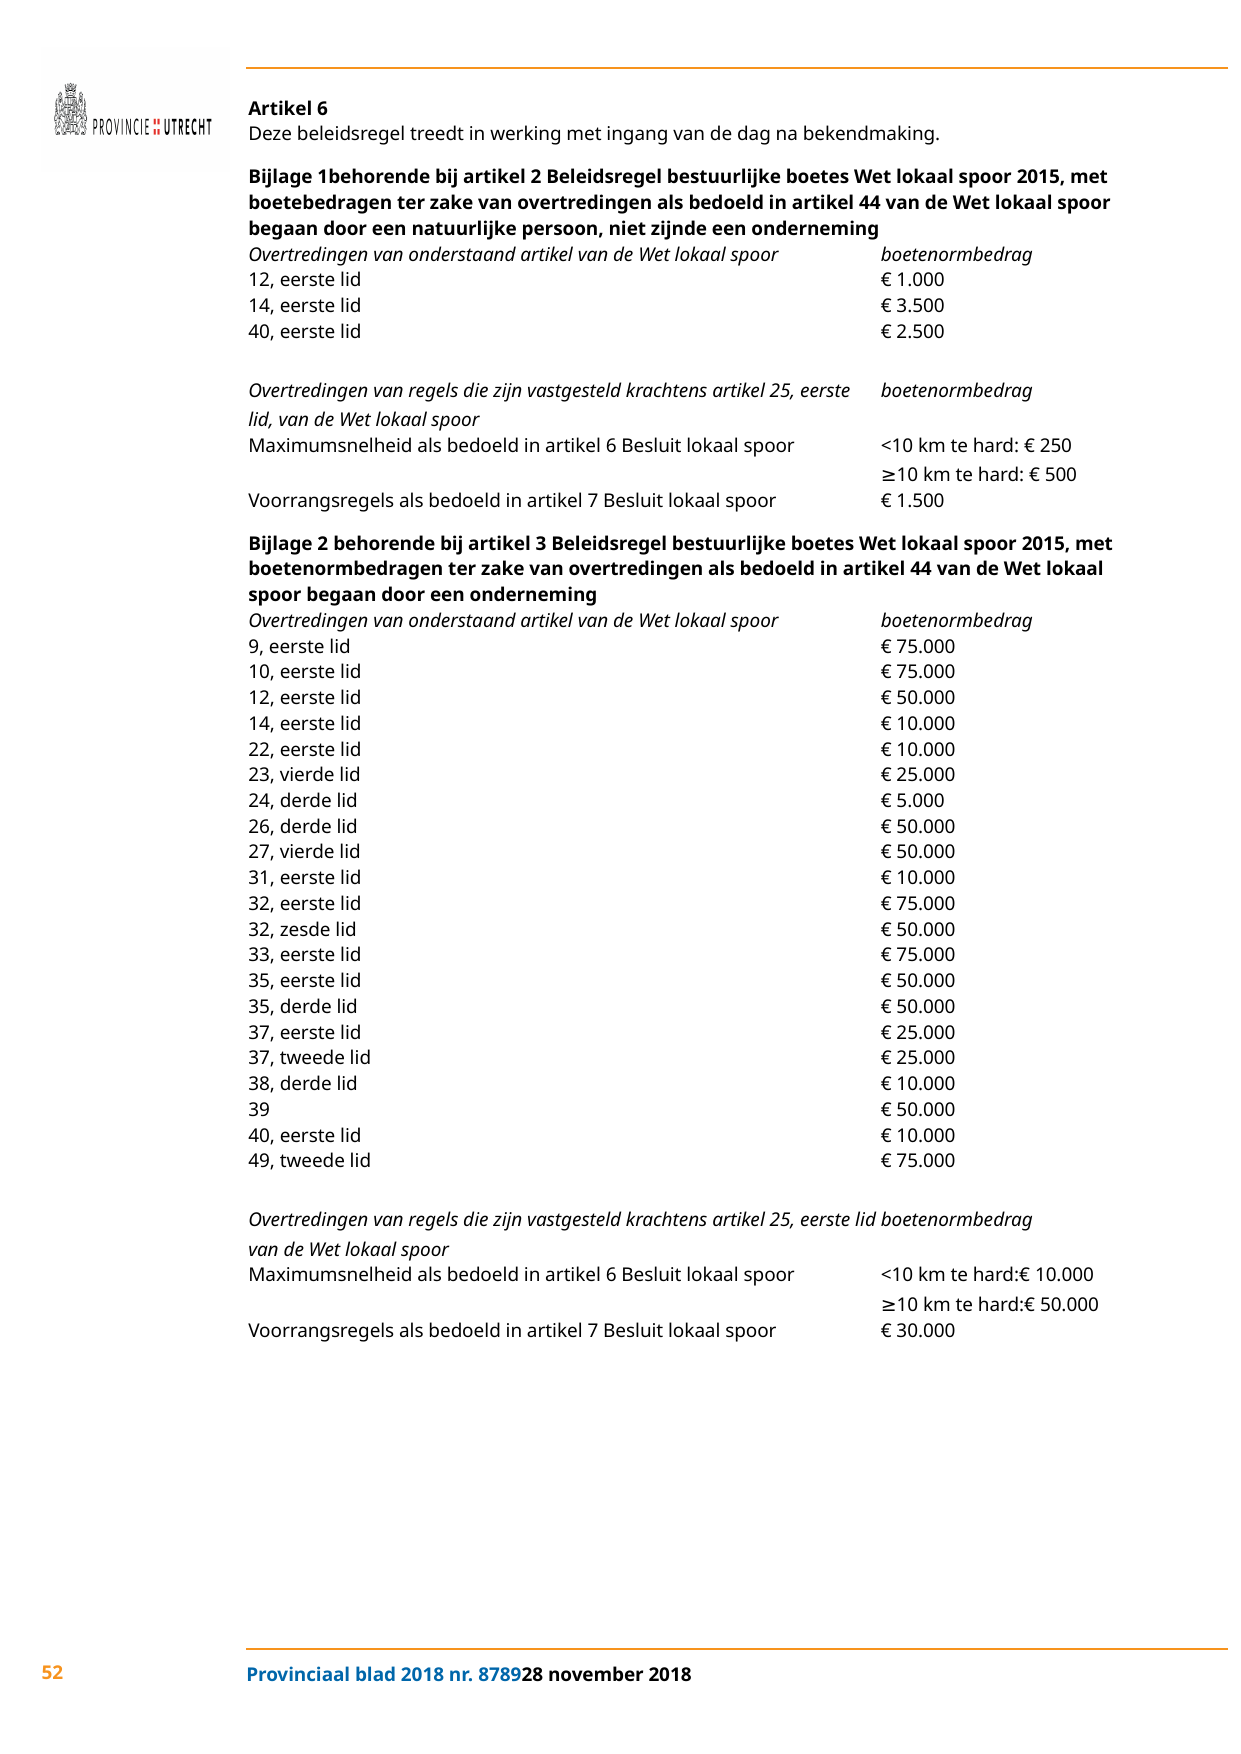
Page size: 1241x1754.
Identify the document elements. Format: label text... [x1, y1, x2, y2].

table_cell 33, eerste lid [248, 942, 881, 967]
table_cell 32, eerste lid [248, 890, 881, 916]
table_cell € 1.500 [881, 488, 1152, 513]
table_cell € 75.000 [881, 1148, 1152, 1173]
table_cell 38, derde lid [248, 1070, 881, 1096]
table_cell 24, derde lid [248, 787, 881, 813]
table_cell <10 km te hard:€ 10.000 ≥10 km te hard:€ 50.000 [881, 1261, 1152, 1317]
table_cell € 50.000 [881, 993, 1152, 1019]
text Artikel 6 [248, 95, 1152, 121]
table_cell € 50.000 [881, 1096, 1152, 1122]
table_cell € 10.000 [881, 736, 1152, 762]
table_cell Maximumsnelheid als bedoeld in artikel 6 Besluit lokaal spoor [248, 432, 881, 487]
table_header boetenormbedrag [881, 1206, 1152, 1261]
table_cell 39 [248, 1096, 881, 1122]
table_cell € 75.000 [881, 659, 1152, 684]
text Deze beleidsregel treedt in werking met ingang van de dag na bekendmaking. [248, 121, 1152, 146]
table_cell 35, derde lid [248, 993, 881, 1019]
table_cell 37, eerste lid [248, 1019, 881, 1044]
table_cell 14, eerste lid [248, 710, 881, 736]
table_cell € 75.000 [881, 633, 1152, 659]
table_cell 32, zesde lid [248, 916, 881, 942]
table_cell 37, tweede lid [248, 1045, 881, 1070]
table_header Overtredingen van regels die zijn vastgesteld krachtens artikel 25, eerste lid van de Wet lokaal spoor [248, 1206, 881, 1261]
table_header boetenormbedrag [881, 607, 1152, 633]
table_cell 22, eerste lid [248, 736, 881, 762]
table_cell € 2.500 [881, 318, 1152, 344]
table_cell 23, vierde lid [248, 762, 881, 787]
text Bijlage 1behorende bij artikel 2 Beleidsregel bestuurlijke boetes Wet lokaal spoor 2015, met boetebedragen ter zake van overtredingen als bedoeld in artikel 44 van de Wet lokaal spoor begaan door een natuurlijke persoon, niet zijnde een onderneming [248, 164, 1152, 241]
table_cell € 25.000 [881, 1045, 1152, 1070]
table_cell € 50.000 [881, 813, 1152, 839]
table_cell € 50.000 [881, 968, 1152, 993]
table_cell Voorrangsregels als bedoeld in artikel 7 Besluit lokaal spoor [248, 1317, 881, 1342]
table_cell € 50.000 [881, 684, 1152, 710]
table_header Overtredingen van onderstaand artikel van de Wet lokaal spoor [248, 607, 881, 633]
table_cell € 50.000 [881, 839, 1152, 864]
table_cell 40, eerste lid [248, 318, 881, 344]
table_cell 49, tweede lid [248, 1148, 881, 1173]
picture [41, 47, 231, 172]
table_cell 26, derde lid [248, 813, 881, 839]
table_cell € 5.000 [881, 787, 1152, 813]
table_cell € 10.000 [881, 710, 1152, 736]
table_cell € 10.000 [881, 1070, 1152, 1096]
text Bijlage 2 behorende bij artikel 3 Beleidsregel bestuurlijke boetes Wet lokaal spoor 2015, met boetenormbedragen ter zake van overtredingen als bedoeld in artikel 44 van de Wet lokaal spoor begaan door een onderneming [248, 530, 1152, 607]
table_cell 12, eerste lid [248, 684, 881, 710]
table_cell 10, eerste lid [248, 659, 881, 684]
table_cell 35, eerste lid [248, 968, 881, 993]
table_cell 27, vierde lid [248, 839, 881, 864]
table_header boetenormbedrag [881, 241, 1152, 267]
table_cell € 30.000 [881, 1317, 1152, 1342]
table_cell € 1.000 [881, 267, 1152, 292]
table_cell 31, eerste lid [248, 865, 881, 890]
table_cell € 50.000 [881, 916, 1152, 942]
table_cell 12, eerste lid [248, 267, 881, 292]
table_cell 40, eerste lid [248, 1122, 881, 1147]
table_cell € 10.000 [881, 865, 1152, 890]
table_cell € 10.000 [881, 1122, 1152, 1147]
table_header Overtredingen van onderstaand artikel van de Wet lokaal spoor [248, 241, 881, 267]
table_cell <10 km te hard: € 250 ≥10 km te hard: € 500 [881, 432, 1152, 487]
table_cell 9, eerste lid [248, 633, 881, 659]
table_header boetenormbedrag [881, 377, 1152, 432]
table_cell 14, eerste lid [248, 293, 881, 318]
table_cell Maximumsnelheid als bedoeld in artikel 6 Besluit lokaal spoor [248, 1261, 881, 1317]
table_cell € 25.000 [881, 1019, 1152, 1044]
table_header Overtredingen van regels die zijn vastgesteld krachtens artikel 25, eerste lid, van de Wet lokaal spoor [248, 377, 881, 432]
table_cell € 75.000 [881, 890, 1152, 916]
table_cell € 3.500 [881, 293, 1152, 318]
table_cell Voorrangsregels als bedoeld in artikel 7 Besluit lokaal spoor [248, 488, 881, 513]
table_cell € 25.000 [881, 762, 1152, 787]
table_cell € 75.000 [881, 942, 1152, 967]
